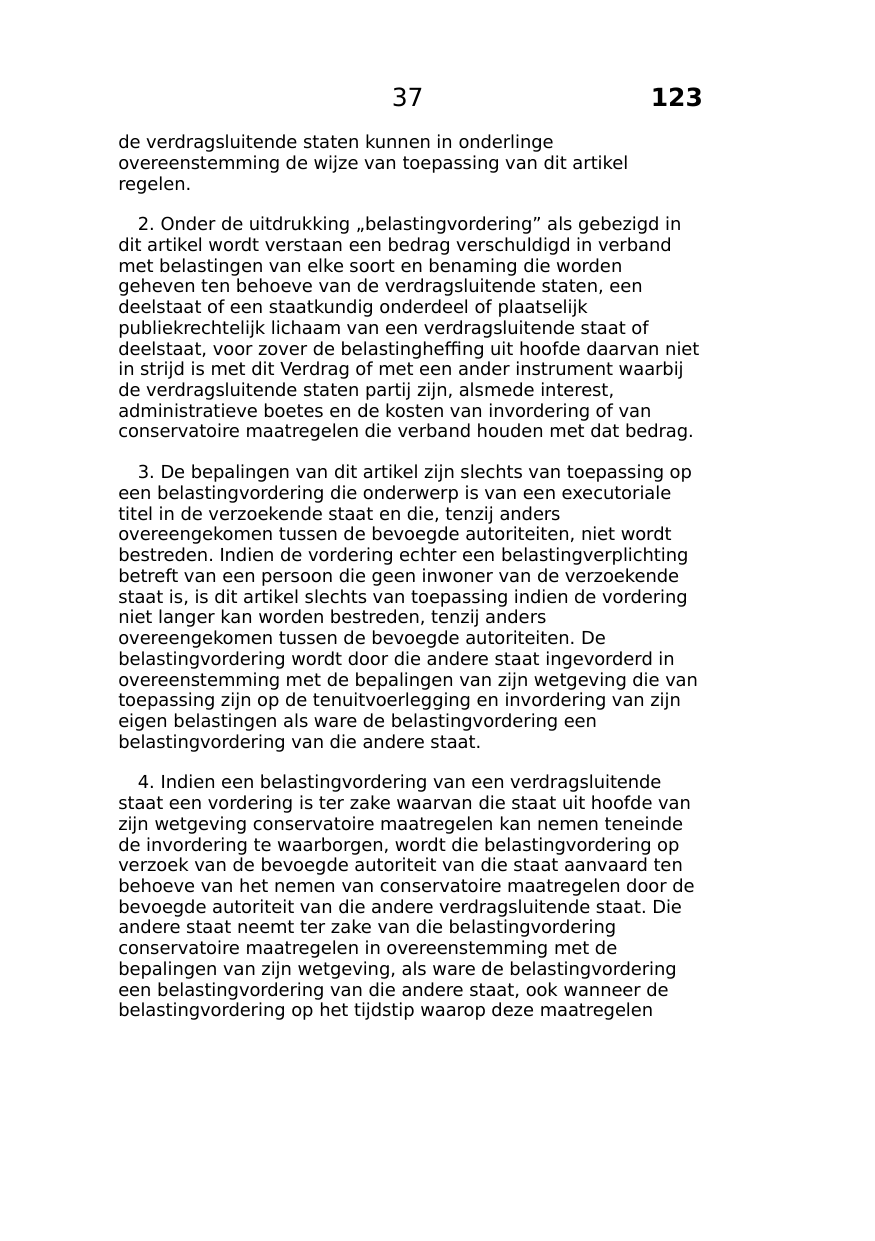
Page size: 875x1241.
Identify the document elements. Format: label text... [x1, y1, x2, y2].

text de verdragsluitende staten kunnen in onderlinge overeenstemming de wijze van toepassing van dit artikel regelen. [118, 132, 703, 194]
text 2. Onder de uitdrukking „belastingvordering” als gebezigd in dit artikel wordt verstaan een bedrag verschuldigd in verband met belastingen van elke soort en benaming die worden geheven ten behoeve van de verdragsluitende staten, een deelstaat of een staatkundig onderdeel of plaatselijk publiekrechtelijk lichaam van een verdragsluitende staat of deelstaat, voor zover de belastingheffing uit hoofde daarvan niet in strijd is met dit Verdrag of met een ander instrument waarbij de verdragsluitende staten partij zijn, alsmede interest, administratieve boetes en de kosten van invordering of van conservatoire maatregelen die verband houden met dat bedrag. [118, 214, 703, 442]
text 3. De bepalingen van dit artikel zijn slechts van toepassing op een belastingvordering die onderwerp is van een executoriale titel in de verzoekende staat en die, tenzij anders overeengekomen tussen de bevoegde autoriteiten, niet wordt bestreden. Indien de vordering echter een belastingverplichting betreft van een persoon die geen inwoner van de verzoekende staat is, is dit artikel slechts van toepassing indien de vordering niet langer kan worden bestreden, tenzij anders overeengekomen tussen de bevoegde autoriteiten. De belastingvordering wordt door die andere staat ingevorderd in overeenstemming met de bepalingen van zijn wetgeving die van toepassing zijn op de tenuitvoerlegging en invordering van zijn eigen belastingen als ware de belastingvordering een belastingvordering van die andere staat. [118, 462, 703, 752]
text 4. Indien een belastingvordering van een verdragsluitende staat een vordering is ter zake waarvan die staat uit hoofde van zijn wetgeving conservatoire maatregelen kan nemen teneinde de invordering te waarborgen, wordt die belastingvordering op verzoek van de bevoegde autoriteit van die staat aanvaard ten behoeve van het nemen van conservatoire maatregelen door de bevoegde autoriteit van die andere verdragsluitende staat. Die andere staat neemt ter zake van die belastingvordering conservatoire maatregelen in overeenstemming met de bepalingen van zijn wetgeving, als ware de belastingvordering een belastingvordering van die andere staat, ook wanneer de belastingvordering op het tijdstip waarop deze maatregelen [118, 772, 703, 1021]
